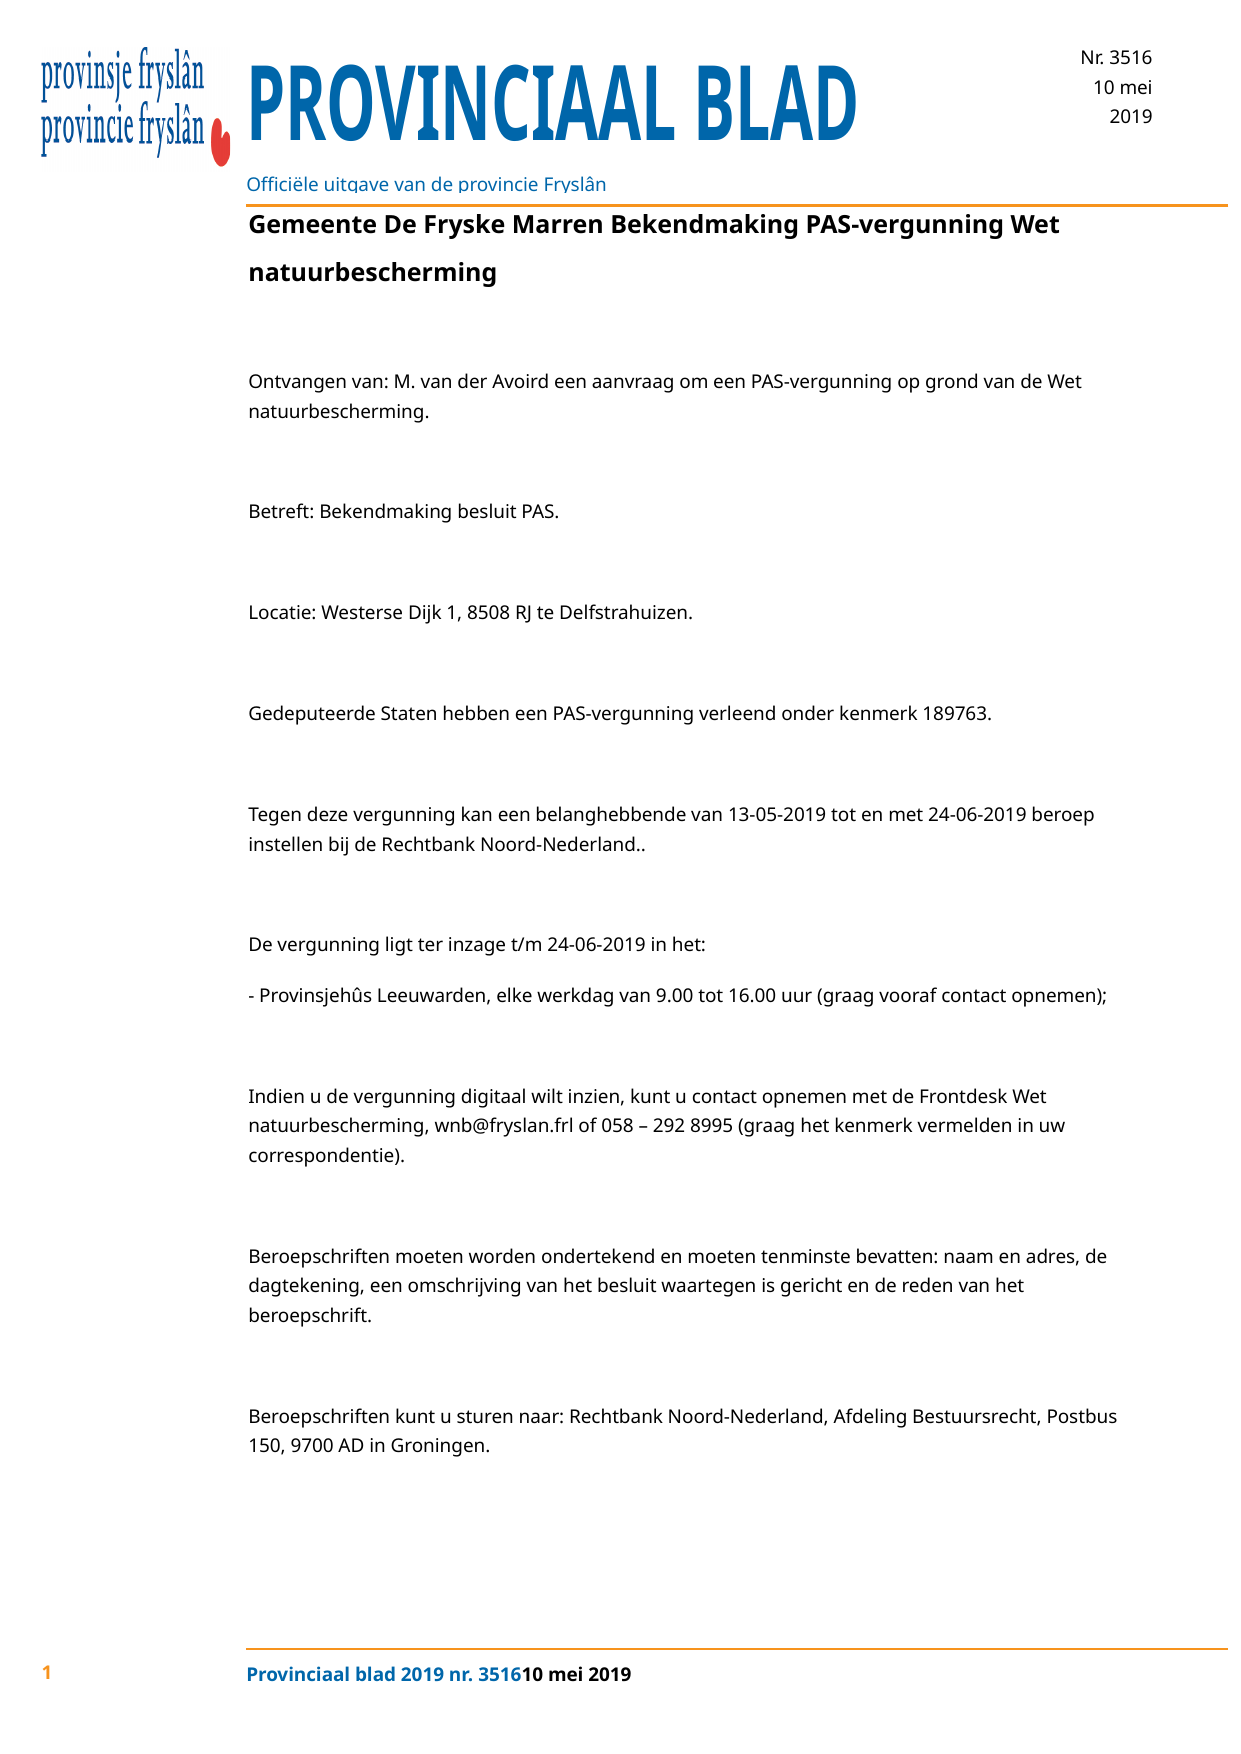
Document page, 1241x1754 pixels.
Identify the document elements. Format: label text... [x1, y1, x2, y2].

text Indien u de vergunning digitaal wilt inzien, kunt u contact opnemen met de Frontdesk Wet natuurbescherming, wnb@fryslan.frl of 058 – 292 8995 (graag het kenmerk vermelden in uw correspondentie). [248, 1083, 1152, 1168]
text Gedeputeerde Staten hebben een PAS-vergunning verleend onder kenmerk 189763. [248, 700, 1152, 726]
text - Provinsjehûs Leeuwarden, elke werkdag van 9.00 tot 16.00 uur (graag vooraf contact opnemen); [248, 982, 1152, 1008]
text Tegen deze vergunning kan een belanghebbende van 13-05-2019 tot en met 24-06-2019 beroep instellen bij de Rechtbank Noord-Nederland.. [248, 801, 1152, 857]
text Gemeente De Fryske Marren Bekendmaking PAS-vergunning Wet natuurbescherming [248, 207, 1152, 288]
text Locatie: Westerse Dijk 1, 8508 RJ te Delfstrahuizen. [248, 599, 1152, 625]
picture [41, 47, 231, 172]
text Betreft: Bekendmaking besluit PAS. [248, 499, 1152, 524]
text Beroepschriften moeten worden ondertekend en moeten tenminste bevatten: naam en adres, de dagtekening, een omschrijving van het besluit waartegen is gericht en de reden van het beroepschrift. [248, 1243, 1152, 1328]
text Ontvangen van: M. van der Avoird een aanvraag om een PAS-vergunning op grond van de Wet natuurbescherming. [248, 368, 1152, 424]
text Beroepschriften kunt u sturen naar: Rechtbank Noord-Nederland, Afdeling Bestuursrecht, Postbus 150, 9700 AD in Groningen. [248, 1403, 1152, 1458]
text De vergunning ligt ter inzage t/m 24-06-2019 in het: [248, 932, 1152, 957]
